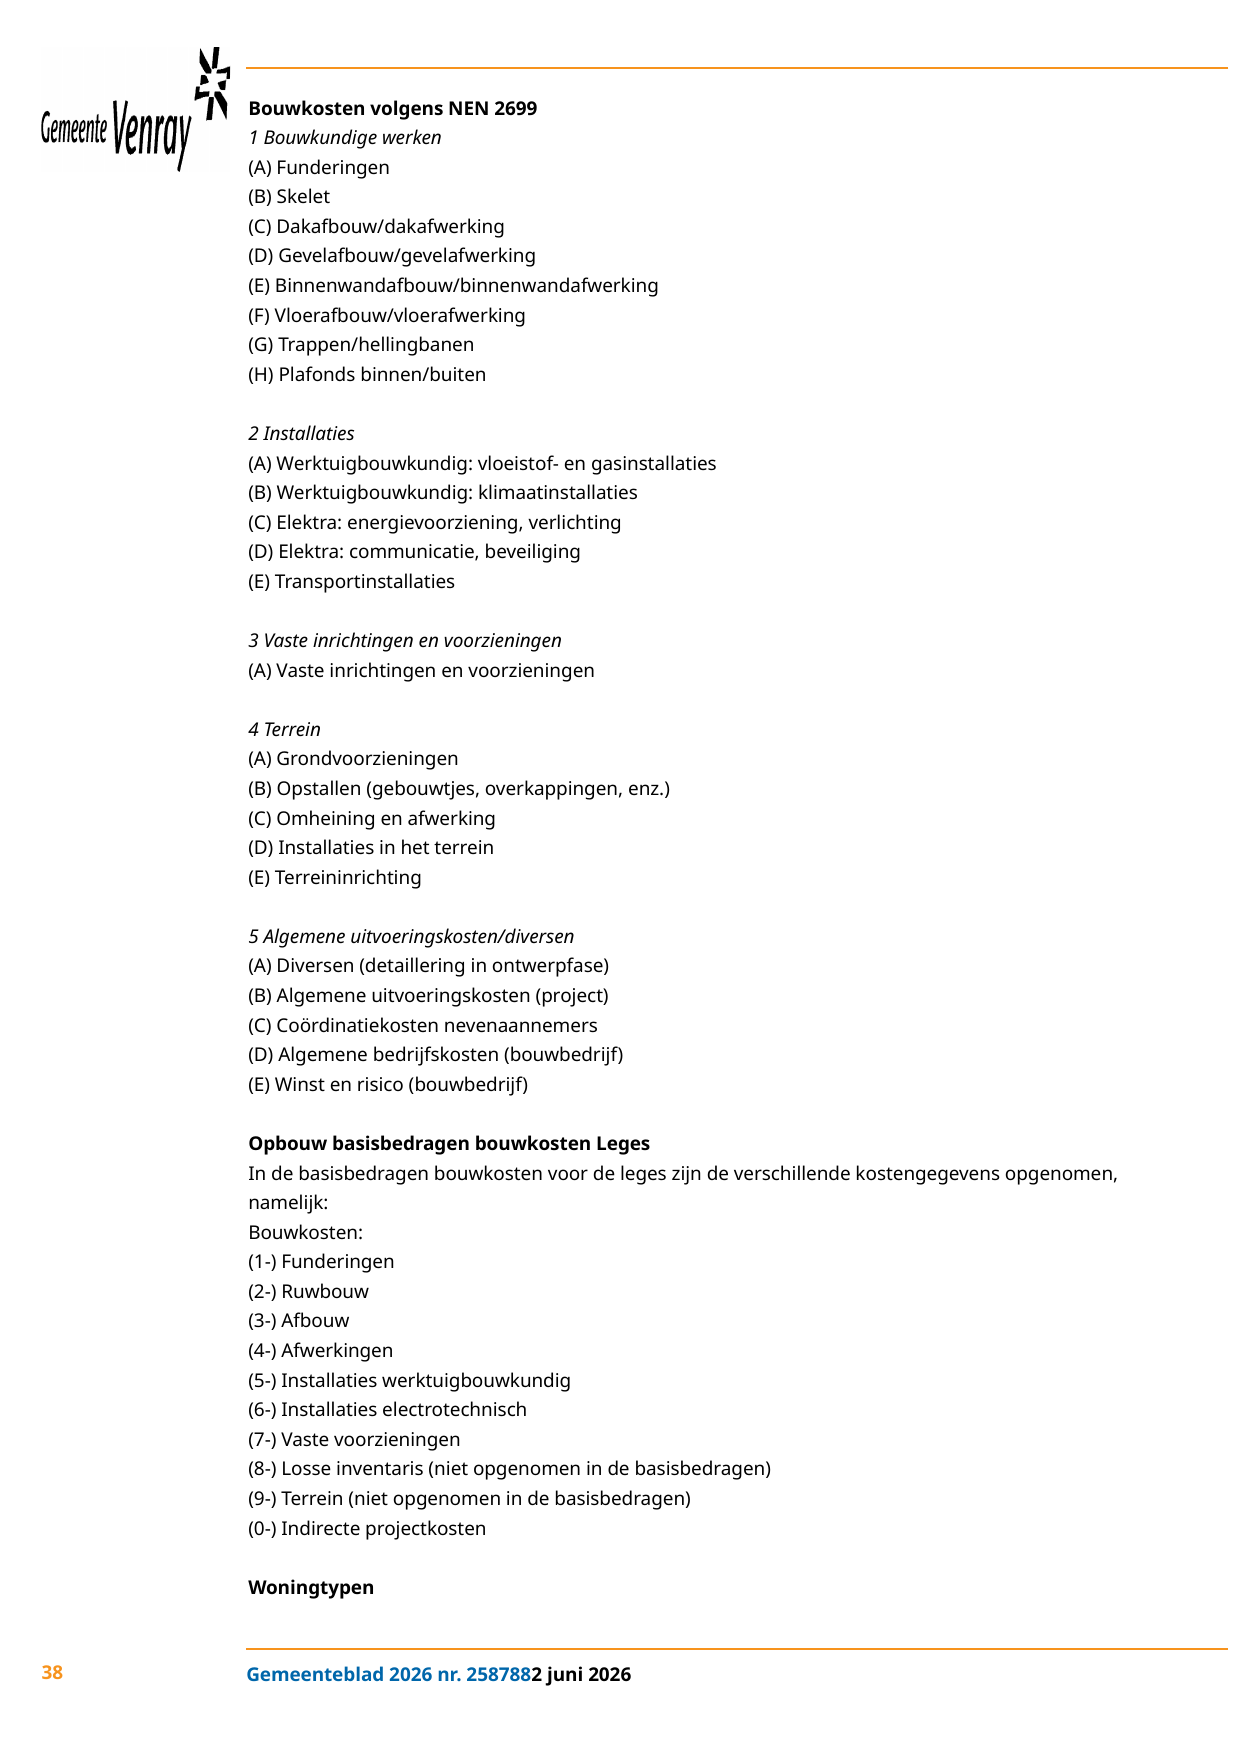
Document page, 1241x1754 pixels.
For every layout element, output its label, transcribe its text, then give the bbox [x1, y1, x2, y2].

text (2-) Ruwbouw [248, 1278, 1152, 1304]
text (B) Skelet [248, 183, 1152, 209]
text Woningtypen [248, 1574, 1152, 1600]
text 3 Vaste inrichtingen en voorzieningen [248, 627, 1152, 653]
picture [41, 47, 231, 172]
text (8-) Losse inventaris (niet opgenomen in de basisbedragen) [248, 1456, 1152, 1481]
text In de basisbedragen bouwkosten voor de leges zijn de verschillende kostengegevens opgenomen, namelijk: [248, 1160, 1152, 1215]
text (E) Binnenwandafbouw/binnenwandafwerking [248, 272, 1152, 298]
text (E) Terreininrichting [248, 864, 1152, 890]
text (9-) Terrein (niet opgenomen in de basisbedragen) [248, 1485, 1152, 1511]
text Bouwkosten volgens NEN 2699 [248, 95, 1152, 121]
text (A) Funderingen [248, 154, 1152, 180]
text (E) Transportinstallaties [248, 568, 1152, 594]
text (C) Dakafbouw/dakafwerking [248, 213, 1152, 239]
text (1-) Funderingen [248, 1248, 1152, 1274]
text (0-) Indirecte projectkosten [248, 1515, 1152, 1541]
text (H) Plafonds binnen/buiten [248, 361, 1152, 387]
text Bouwkosten: [248, 1219, 1152, 1245]
text 1 Bouwkundige werken [248, 124, 1152, 150]
text (3-) Afbouw [248, 1308, 1152, 1333]
text (B) Werktuigbouwkundig: klimaatinstallaties [248, 479, 1152, 505]
text (D) Gevelafbouw/gevelafwerking [248, 243, 1152, 268]
text (E) Winst en risico (bouwbedrijf) [248, 1071, 1152, 1097]
text (C) Coördinatiekosten nevenaannemers [248, 1012, 1152, 1038]
text (7-) Vaste voorzieningen [248, 1426, 1152, 1452]
text (6-) Installaties electrotechnisch [248, 1396, 1152, 1422]
text 2 Installaties [248, 420, 1152, 446]
text Opbouw basisbedragen bouwkosten Leges [248, 1130, 1152, 1156]
text 5 Algemene uitvoeringskosten/diversen [248, 923, 1152, 949]
text (F) Vloerafbouw/vloerafwerking [248, 302, 1152, 328]
text (4-) Afwerkingen [248, 1337, 1152, 1363]
text (B) Opstallen (gebouwtjes, overkappingen, enz.) [248, 775, 1152, 801]
text (C) Elektra: energievoorziening, verlichting [248, 509, 1152, 535]
text (C) Omheining en afwerking [248, 805, 1152, 831]
text (A) Grondvoorzieningen [248, 746, 1152, 771]
text (B) Algemene uitvoeringskosten (project) [248, 982, 1152, 1008]
text (A) Werktuigbouwkundig: vloeistof- en gasinstallaties [248, 450, 1152, 476]
text (5-) Installaties werktuigbouwkundig [248, 1367, 1152, 1393]
text (A) Vaste inrichtingen en voorzieningen [248, 657, 1152, 683]
text (D) Algemene bedrijfskosten (bouwbedrijf) [248, 1041, 1152, 1067]
text 4 Terrein [248, 716, 1152, 742]
text (G) Trappen/hellingbanen [248, 331, 1152, 357]
text (D) Elektra: communicatie, beveiliging [248, 538, 1152, 564]
text (A) Diversen (detaillering in ontwerpfase) [248, 953, 1152, 978]
text (D) Installaties in het terrein [248, 834, 1152, 860]
